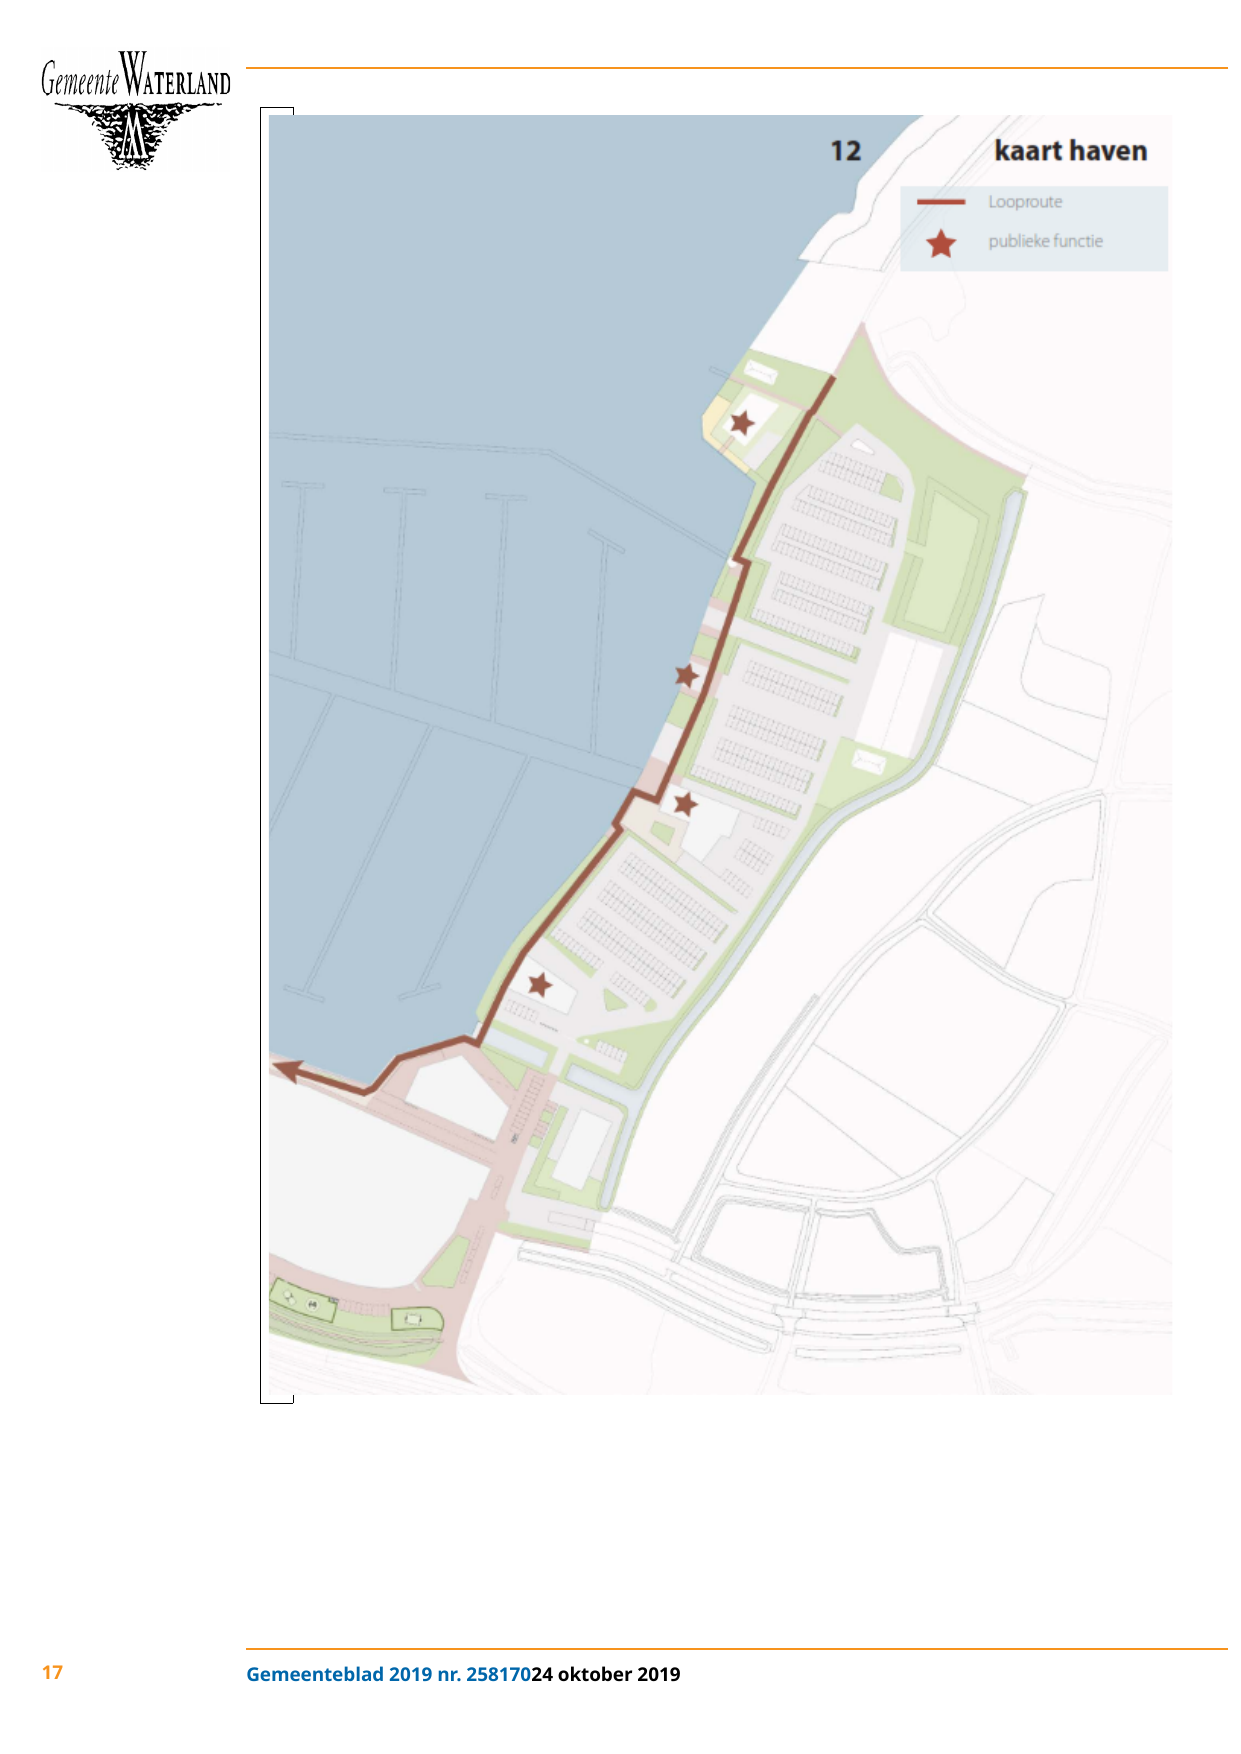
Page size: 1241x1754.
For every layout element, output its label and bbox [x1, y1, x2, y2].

picture [41, 47, 231, 172]
picture [268, 115, 1173, 1395]
